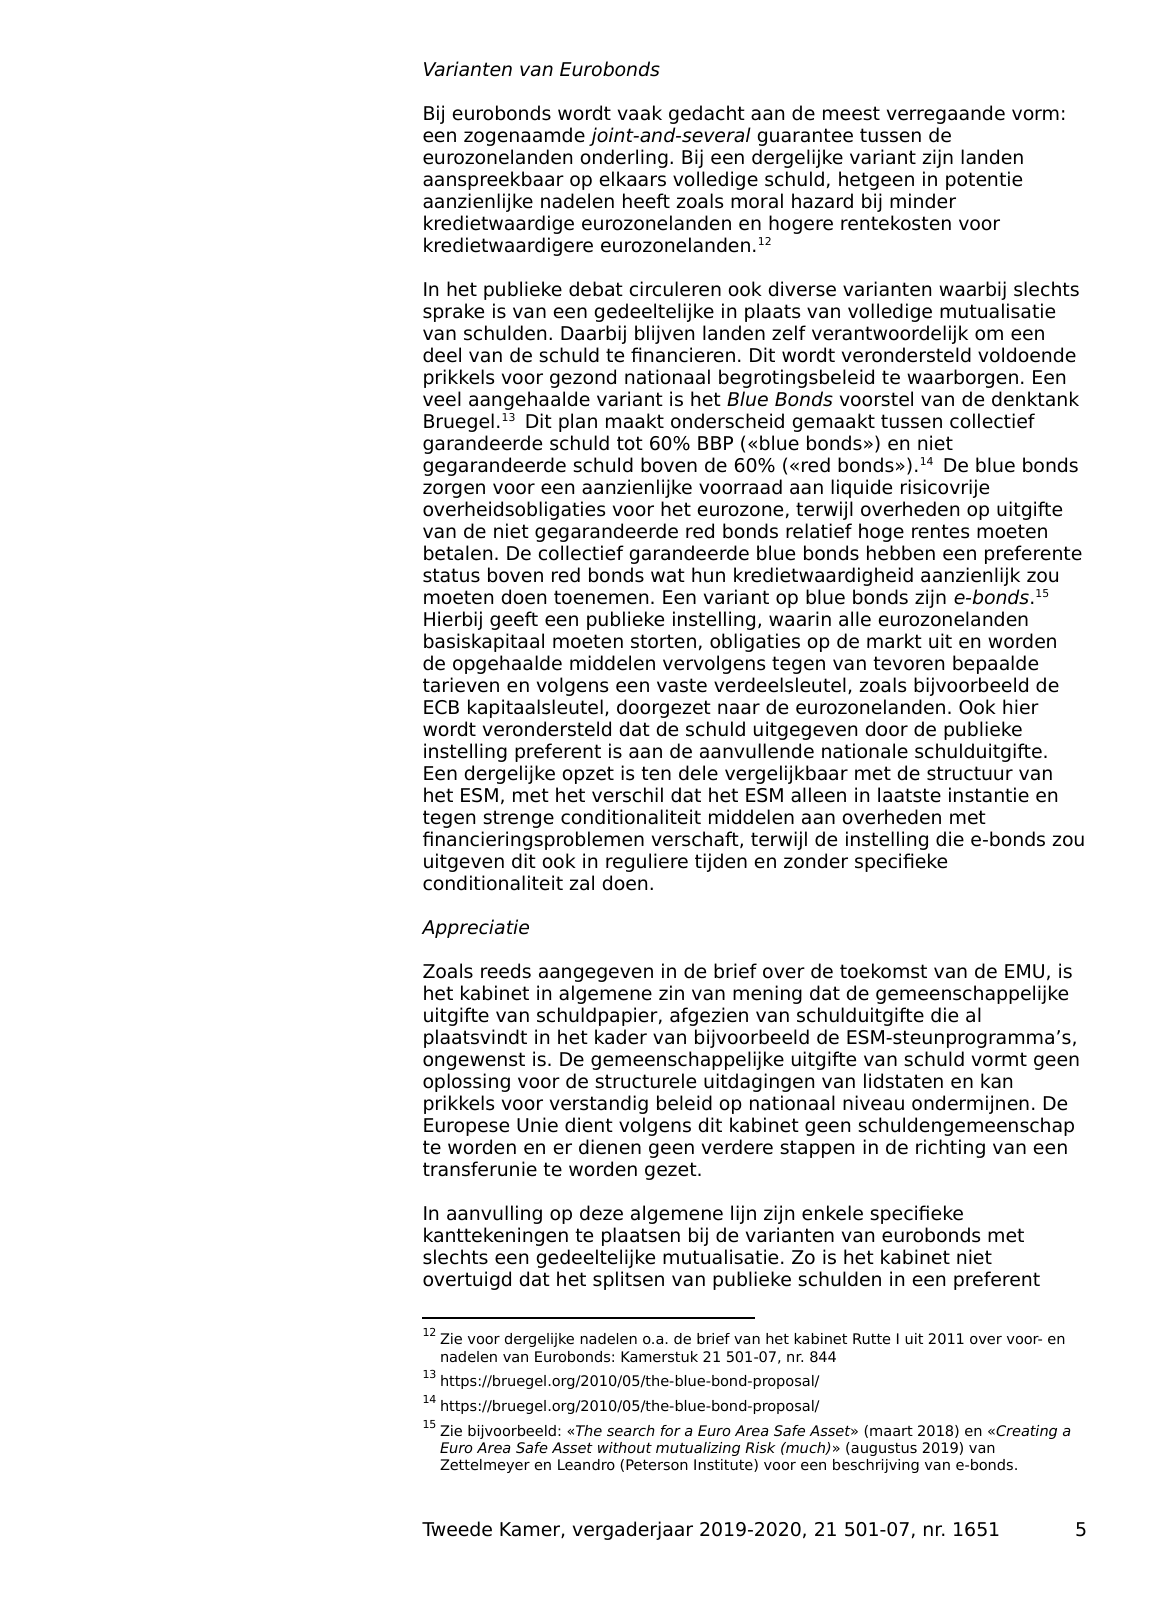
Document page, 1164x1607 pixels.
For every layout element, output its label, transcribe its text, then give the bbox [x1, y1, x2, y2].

text In het publieke debat circuleren ook diverse varianten waarbij slechts sprake is van een gedeeltelijke in plaats van volledige mutualisatie van schulden. Daarbij blijven landen zelf verantwoordelijk om een deel van de schuld te financieren. Dit wordt verondersteld voldoende prikkels voor gezond nationaal begrotingsbeleid te waarborgen. Een veel aangehaalde variant is het Blue Bonds voorstel van de denktank Bruegel. Dit plan maakt onderscheid gemaakt tussen collectief garandeerde schuld tot 60% BBP («blue bonds») en niet gegarandeerde schuld boven de 60% («red bonds»). De blue bonds zorgen voor een aanzienlijke voorraad aan liquide risicovrije overheidsobligaties voor het eurozone, terwijl overheden op uitgifte van de niet gegarandeerde red bonds relatief hoge rentes moeten betalen. De collectief garandeerde blue bonds hebben een preferente status boven red bonds wat hun kredietwaardigheid aanzienlijk zou moeten doen toenemen. Een variant op blue bonds zijn e-bonds. Hierbij geeft een publieke instelling, waarin alle eurozonelanden basiskapitaal moeten storten, obligaties op de markt uit en worden de opgehaalde middelen vervolgens tegen van tevoren bepaalde tarieven en volgens een vaste verdeelsleutel, zoals bijvoorbeeld de ECB kapitaalsleutel, doorgezet naar de eurozonelanden. Ook hier wordt verondersteld dat de schuld uitgegeven door de publieke instelling preferent is aan de aanvullende nationale schulduitgifte. Een dergelijke opzet is ten dele vergelijkbaar met de structuur van het ESM, met het verschil dat het ESM alleen in laatste instantie en tegen strenge conditionaliteit middelen aan overheden met financieringsproblemen verschaft, terwijl de instelling die e-bonds zou uitgeven dit ook in reguliere tijden en zonder specifieke conditionaliteit zal doen. [422, 279, 1087, 895]
subtitle Varianten van Eurobonds [422, 59, 1087, 81]
text https://bruegel.org/2010/05/the-blue-bond-proposal/ [422, 1393, 1087, 1416]
text In aanvulling op deze algemene lijn zijn enkele specifieke kanttekeningen te plaatsen bij de varianten van eurobonds met slechts een gedeeltelijke mutualisatie. Zo is het kabinet niet overtuigd dat het splitsen van publieke schulden in een preferent [422, 1203, 1087, 1291]
text Zie voor dergelijke nadelen o.a. de brief van het kabinet Rutte I uit 2011 over voor- en nadelen van Eurobonds: Kamerstuk 21 501-07, nr. 844 [422, 1327, 1087, 1366]
text https://bruegel.org/2010/05/the-blue-bond-proposal/ [422, 1368, 1087, 1391]
subtitle Appreciatie [422, 917, 1087, 939]
text Bij eurobonds wordt vaak gedacht aan de meest verregaande vorm: een zogenaamde joint-and-several guarantee tussen de eurozonelanden onderling. Bij een dergelijke variant zijn landen aanspreekbaar op elkaars volledige schuld, hetgeen in potentie aanzienlijke nadelen heeft zoals moral hazard bij minder kredietwaardige eurozonelanden en hogere rentekosten voor kredietwaardigere eurozonelanden. [422, 103, 1087, 257]
text Zoals reeds aangegeven in de brief over de toekomst van de EMU, is het kabinet in algemene zin van mening dat de gemeenschappelijke uitgifte van schuldpapier, afgezien van schulduitgifte die al plaatsvindt in het kader van bijvoorbeeld de ESM-steunprogramma’s, ongewenst is. De gemeenschappelijke uitgifte van schuld vormt geen oplossing voor de structurele uitdagingen van lidstaten en kan prikkels voor verstandig beleid op nationaal niveau ondermijnen. De Europese Unie dient volgens dit kabinet geen schuldengemeenschap te worden en er dienen geen verdere stappen in de richting van een transferunie te worden gezet. [422, 961, 1087, 1181]
text Zie bijvoorbeeld: «The search for a Euro Area Safe Asset» (maart 2018) en «Creating a Euro Area Safe Asset without mutualizing Risk (much)» (augustus 2019) van Zettelmeyer en Leandro (Peterson Institute) voor een beschrijving van e-bonds. [422, 1418, 1087, 1474]
